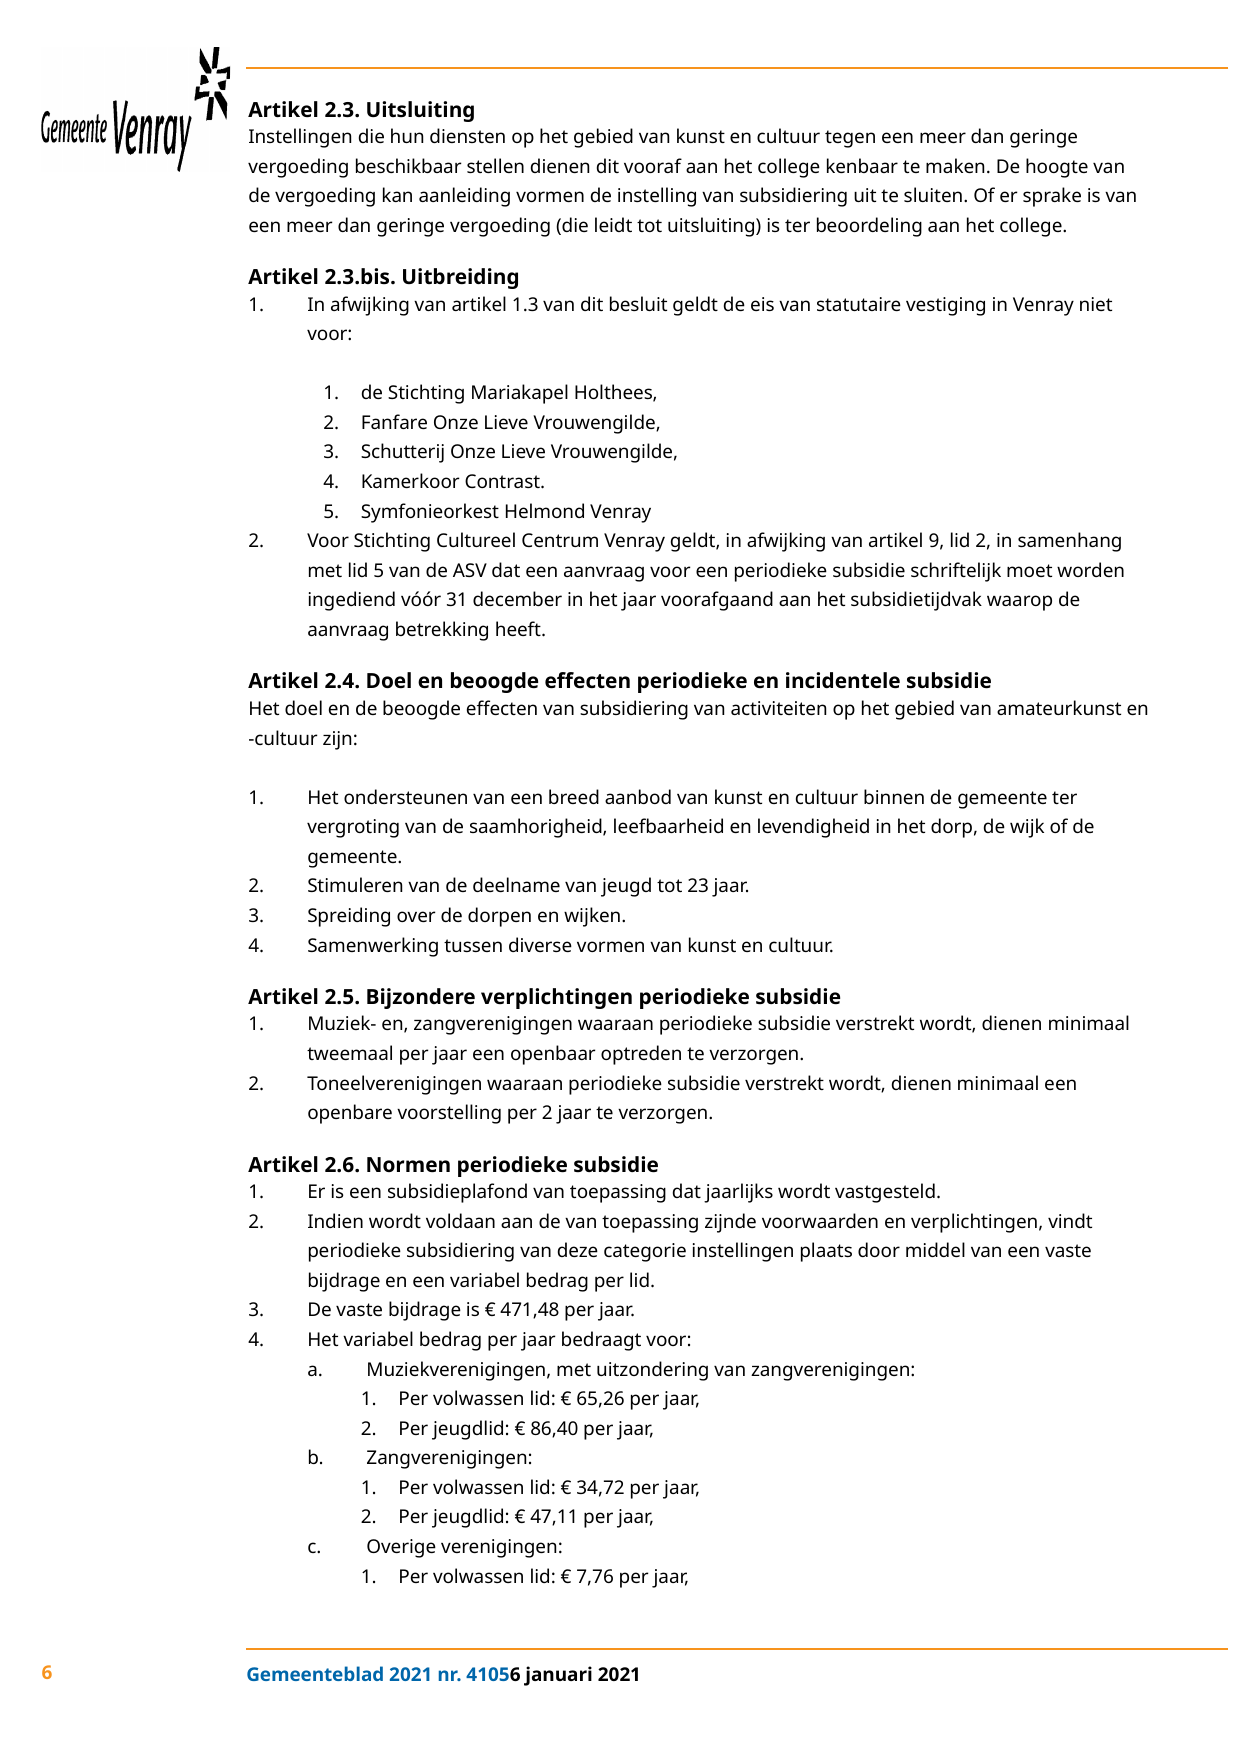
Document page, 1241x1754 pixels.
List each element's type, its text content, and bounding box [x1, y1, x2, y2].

list Het ondersteunen van een breed aanbod van kunst en cultuur binnen de gemeente ter vergroting van de saamhorigheid, leefbaarheid en levendigheid in het dorp, de wijk of de gemeente. [248, 784, 1152, 869]
text Artikel 2.5. Bijzondere verplichtingen periodieke subsidie [248, 982, 1152, 1011]
list Overige verenigingen: [307, 1533, 1152, 1559]
list Toneelverenigingen waaraan periodieke subsidie verstrekt wordt, dienen minimaal een openbare voorstelling per 2 jaar te verzorgen. [248, 1070, 1152, 1125]
list Het variabel bedrag per jaar bedraagt voor: [248, 1326, 1152, 1352]
list Per jeugdlid: € 86,40 per jaar, [361, 1415, 1152, 1441]
text Het doel en de beoogde effecten van subsidiering van activiteiten op het gebied van amateurkunst en -cultuur zijn: [248, 695, 1152, 750]
text Artikel 2.4. Doel en beoogde effecten periodieke en incidentele subsidie [248, 667, 1152, 695]
list Muziekverenigingen, met uitzondering van zangverenigingen: [307, 1356, 1152, 1381]
list Per volwassen lid: € 65,26 per jaar, [361, 1385, 1152, 1411]
list Fanfare Onze Lieve Vrouwengilde, [323, 409, 1152, 435]
list Er is een subsidieplafond van toepassing dat jaarlijks wordt vastgesteld. [248, 1178, 1152, 1204]
text Instellingen die hun diensten op het gebied van kunst en cultuur tegen een meer dan geringe vergoeding beschikbaar stellen dienen dit vooraf aan het college kenbaar te maken. De hoogte van de vergoeding kan aanleiding vormen de instelling van subsidiering uit te sluiten. Of er sprake is van een meer dan geringe vergoeding (die leidt tot uitsluiting) is ter beoordeling aan het college. [248, 123, 1152, 238]
list De vaste bijdrage is € 471,48 per jaar. [248, 1297, 1152, 1322]
picture [41, 47, 231, 172]
list Per volwassen lid: € 34,72 per jaar, [361, 1474, 1152, 1500]
list Spreiding over de dorpen en wijken. [248, 902, 1152, 928]
text Artikel 2.3.bis. Uitbreiding [248, 262, 1152, 291]
list Zangverenigingen: [307, 1444, 1152, 1470]
list In afwijking van artikel 1.3 van dit besluit geldt de eis van statutaire vestiging in Venray niet voor: [248, 291, 1152, 346]
text Artikel 2.6. Normen periodieke subsidie [248, 1150, 1152, 1178]
list Per jeugdlid: € 47,11 per jaar, [361, 1504, 1152, 1529]
list Schutterij Onze Lieve Vrouwengilde, [323, 439, 1152, 464]
list Indien wordt voldaan aan de van toepassing zijnde voorwaarden en verplichtingen, vindt periodieke subsidiering van deze categorie instellingen plaats door middel van een vaste bijdrage en een variabel bedrag per lid. [248, 1208, 1152, 1293]
list Stimuleren van de deelname van jeugd tot 23 jaar. [248, 873, 1152, 898]
list Per volwassen lid: € 7,76 per jaar, [361, 1563, 1152, 1588]
text Artikel 2.3. Uitsluiting [248, 95, 1152, 123]
list Muziek- en, zangverenigingen waaraan periodieke subsidie verstrekt wordt, dienen minimaal tweemaal per jaar een openbaar optreden te verzorgen. [248, 1011, 1152, 1066]
list Kamerkoor Contrast. [323, 468, 1152, 494]
list Voor Stichting Cultureel Centrum Venray geldt, in afwijking van artikel 9, lid 2, in samenhang met lid 5 van de ASV dat een aanvraag voor een periodieke subsidie schriftelijk moet worden ingediend vóór 31 december in het jaar voorafgaand aan het subsidietijdvak waarop de aanvraag betrekking heeft. [248, 527, 1152, 642]
list de Stichting Mariakapel Holthees, [323, 379, 1152, 405]
list Samenwerking tussen diverse vormen van kunst en cultuur. [248, 932, 1152, 957]
list Symfonieorkest Helmond Venray [323, 498, 1152, 524]
